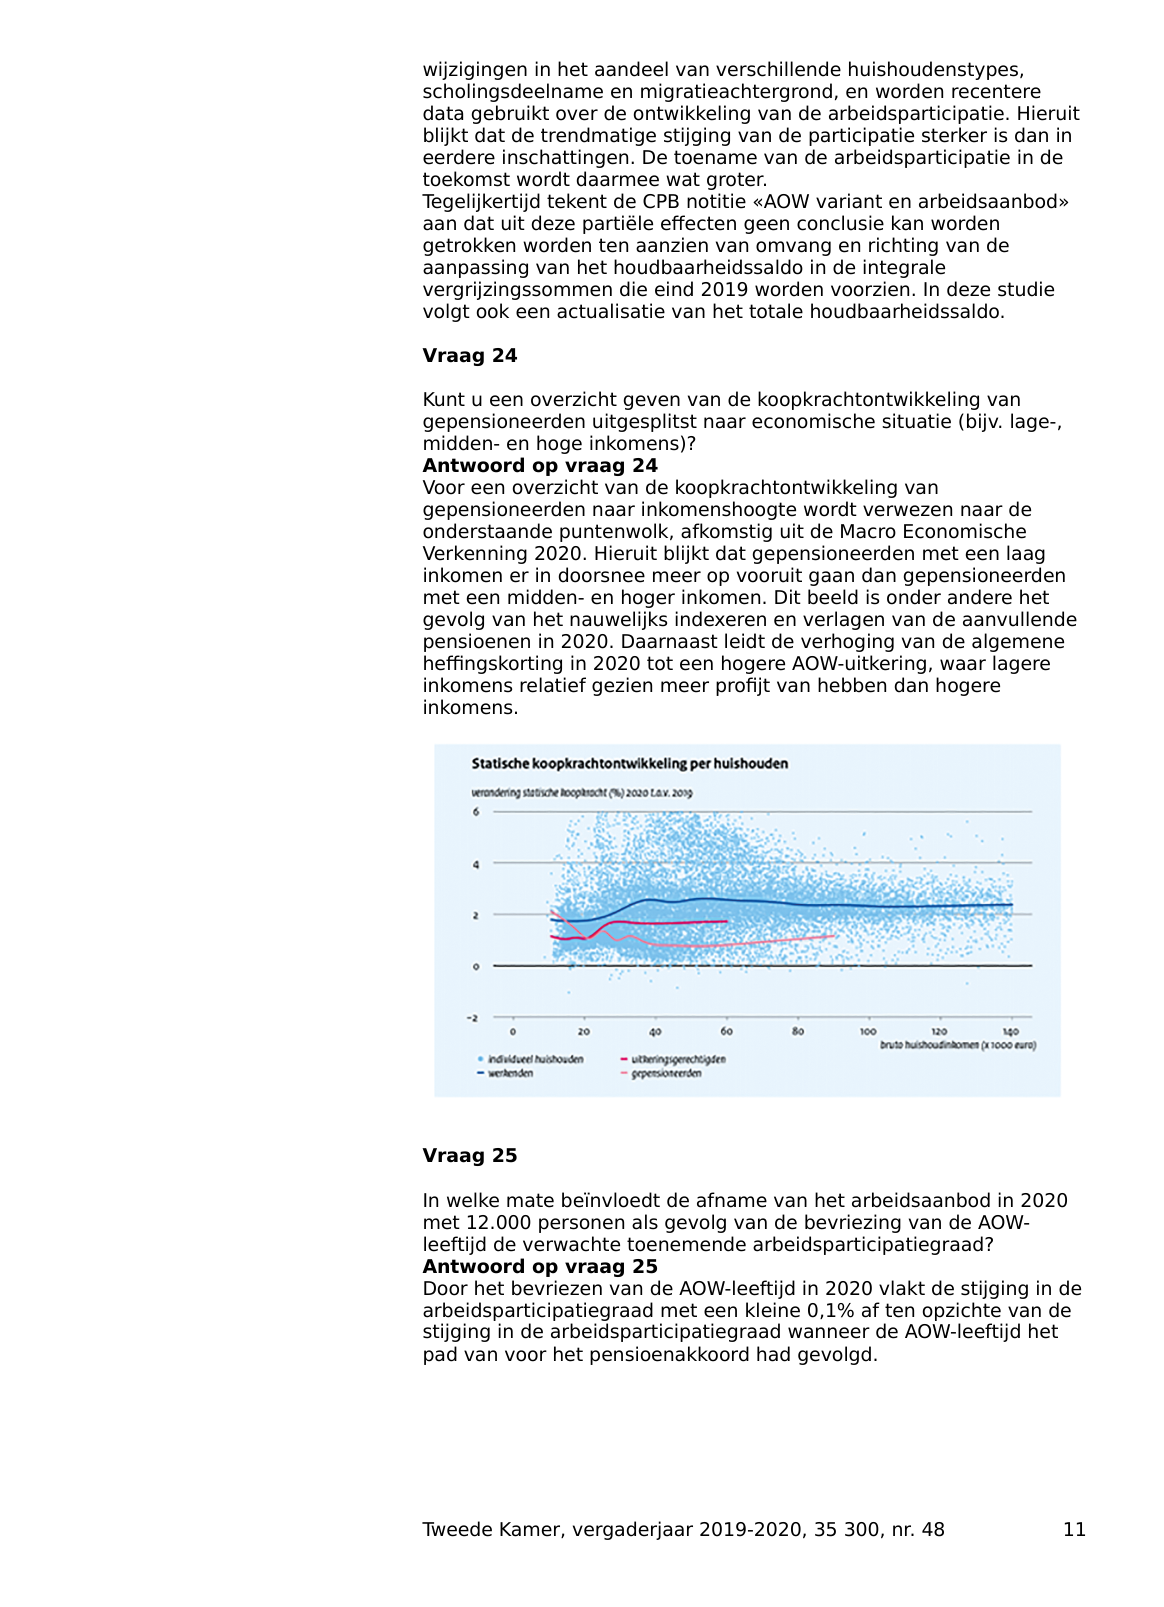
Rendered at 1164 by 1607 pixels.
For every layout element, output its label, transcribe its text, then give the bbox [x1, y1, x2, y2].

text Antwoord op vraag 25 [422, 1256, 1087, 1277]
text Voor een overzicht van de koopkrachtontwikkeling van gepensioneerden naar inkomenshoogte wordt verwezen naar de onderstaande puntenwolk, afkomstig uit de Macro Economische Verkenning 2020. Hieruit blijkt dat gepensioneerden met een laag inkomen er in doorsnee meer op vooruit gaan dan gepensioneerden met een midden- en hoger inkomen. Dit beeld is onder andere het gevolg van het nauwelijks indexeren en verlagen van de aanvullende pensioenen in 2020. Daarnaast leidt de verhoging van de algemene heffingskorting in 2020 tot een hogere AOW-uitkering, waar lagere inkomens relatief gezien meer profijt van hebben dan hogere inkomens. [422, 477, 1087, 719]
subtitle Vraag 25 [422, 1145, 1087, 1167]
text wijzigingen in het aandeel van verschillende huishoudenstypes, scholingsdeelname en migratieachtergrond, en worden recentere data gebruikt over de ontwikkeling van de arbeidsparticipatie. Hieruit blijkt dat de trendmatige stijging van de participatie sterker is dan in eerdere inschattingen. De toename van de arbeidsparticipatie in de toekomst wordt daarmee wat groter. [422, 59, 1087, 191]
text Antwoord op vraag 24 [422, 455, 1087, 477]
picture [422, 741, 1072, 1102]
subtitle Vraag 24 [422, 345, 1087, 367]
text Door het bevriezen van de AOW-leeftijd in 2020 vlakt de stijging in de arbeidsparticipatiegraad met een kleine 0,1% af ten opzichte van de stijging in de arbeidsparticipatiegraad wanneer de AOW-leeftijd het pad van voor het pensioenakkoord had gevolgd. [422, 1277, 1087, 1365]
text Kunt u een overzicht geven van de koopkrachtontwikkeling van gepensioneerden uitgesplitst naar economische situatie (bijv. lage-, midden- en hoge inkomens)? [422, 389, 1087, 455]
text Tegelijkertijd tekent de CPB notitie «AOW variant en arbeidsaanbod» aan dat uit deze partiële effecten geen conclusie kan worden getrokken worden ten aanzien van omvang en richting van de aanpassing van het houdbaarheidssaldo in de integrale vergrijzingssommen die eind 2019 worden voorzien. In deze studie volgt ook een actualisatie van het totale houdbaarheidssaldo. [422, 191, 1087, 323]
text In welke mate beïnvloedt de afname van het arbeidsaanbod in 2020 met 12.000 personen als gevolg van de bevriezing van de AOW-leeftijd de verwachte toenemende arbeidsparticipatiegraad? [422, 1189, 1087, 1256]
